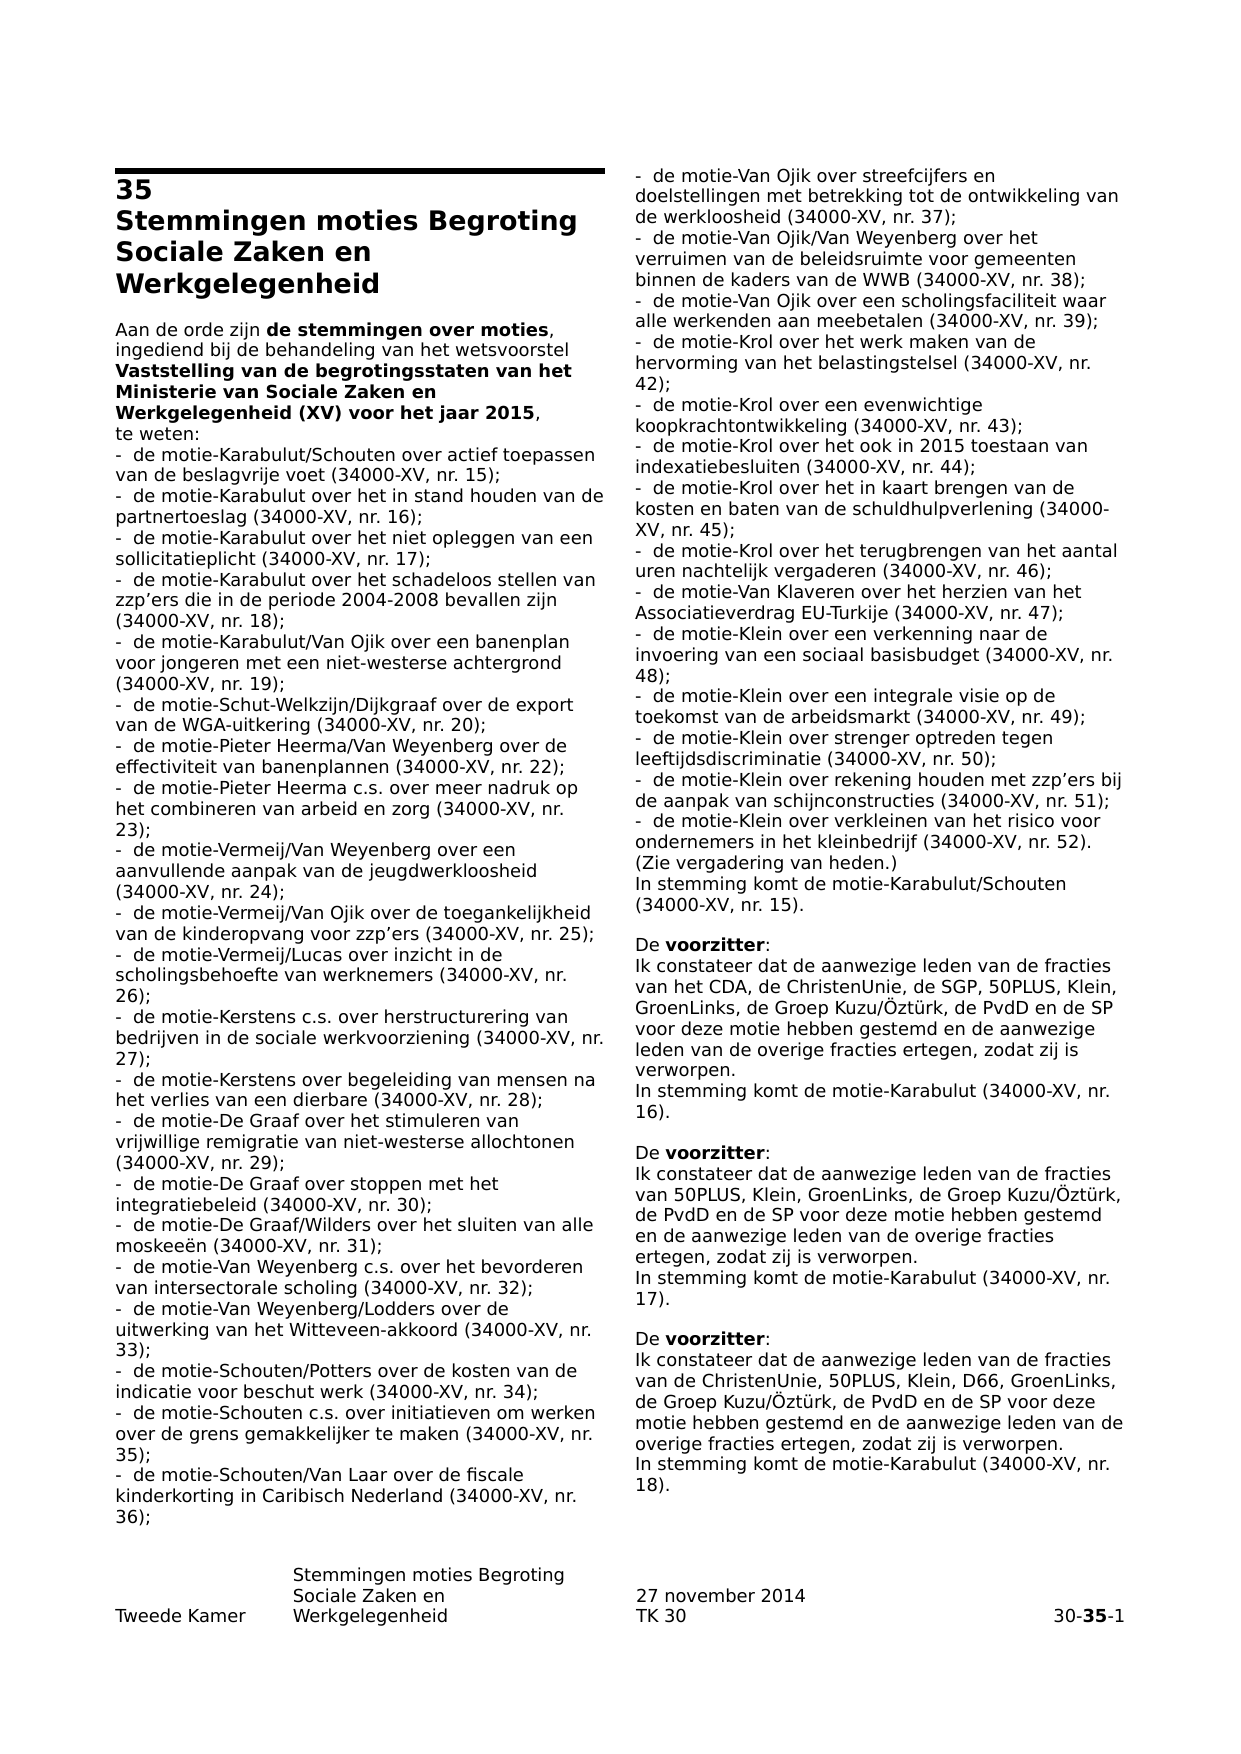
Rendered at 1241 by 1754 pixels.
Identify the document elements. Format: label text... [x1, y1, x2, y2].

text Ik constateer dat de aanwezige leden van de fracties van de ChristenUnie, 50PLUS, Klein, D66, GroenLinks, de Groep Kuzu/Öztürk, de PvdD en de SP voor deze motie hebben gestemd en de aanwezige leden van de overige fracties ertegen, zodat zij is verworpen. [635, 1350, 1125, 1454]
text (Zie vergadering van heden.) [635, 853, 1125, 874]
list de motie-De Graaf over het stimuleren van vrijwillige remigratie van niet-westerse allochtonen (34000-XV, nr. 29); [115, 1111, 605, 1173]
list de motie-Klein over strenger optreden tegen leeftijdsdiscriminatie (34000-XV, nr. 50); [635, 728, 1125, 769]
list de motie-Van Weyenberg c.s. over het bevorderen van intersectorale scholing (34000-XV, nr. 32); [115, 1257, 605, 1298]
list de motie-Karabulut over het niet opleggen van een sollicitatieplicht (34000-XV, nr. 17); [115, 528, 605, 569]
text In stemming komt de motie-Karabulut (34000-XV, nr. 17). [635, 1268, 1125, 1309]
list de motie-Vermeij/Lucas over inzicht in de scholingsbehoefte van werknemers (34000-XV, nr. 26); [115, 944, 605, 1007]
list de motie-Pieter Heerma c.s. over meer nadruk op het combineren van arbeid en zorg (34000-XV, nr. 23); [115, 778, 605, 840]
list de motie-Karabulut/Van Ojik over een banenplan voor jongeren met een niet-westerse achtergrond (34000-XV, nr. 19); [115, 632, 605, 694]
list de motie-Karabulut/Schouten over actief toepassen van de beslagvrije voet (34000-XV, nr. 15); [115, 444, 605, 486]
text In stemming komt de motie-Karabulut (34000-XV, nr. 18). [635, 1454, 1125, 1496]
list de motie-Krol over het werk maken van de hervorming van het belastingstelsel (34000-XV, nr. 42); [635, 332, 1125, 394]
list de motie-Krol over een evenwichtige koopkrachtontwikkeling (34000-XV, nr. 43); [635, 394, 1125, 436]
text De voorzitter: [635, 935, 1125, 956]
list de motie-Krol over het terugbrengen van het aantal uren nachtelijk vergaderen (34000-XV, nr. 46); [635, 540, 1125, 582]
list de motie-Krol over het in kaart brengen van de kosten en baten van de schuldhulpverlening (34000-XV, nr. 45); [635, 478, 1125, 540]
list de motie-Klein over een integrale visie op de toekomst van de arbeidsmarkt (34000-XV, nr. 49); [635, 686, 1125, 728]
list de motie-Schouten/Van Laar over de fiscale kinderkorting in Caribisch Nederland (34000-XV, nr. 36); [115, 1465, 605, 1528]
list de motie-De Graaf over stoppen met het integratiebeleid (34000-XV, nr. 30); [115, 1173, 605, 1215]
list de motie-Schut-Welkzijn/Dijkgraaf over de export van de WGA-uitkering (34000-XV, nr. 20); [115, 694, 605, 736]
list de motie-Klein over een verkenning naar de invoering van een sociaal basisbudget (34000-XV, nr. 48); [635, 624, 1125, 686]
list de motie-Schouten/Potters over de kosten van de indicatie voor beschut werk (34000-XV, nr. 34); [115, 1361, 605, 1403]
list de motie-Vermeij/Van Ojik over de toegankelijkheid van de kinderopvang voor zzp’ers (34000-XV, nr. 25); [115, 903, 605, 944]
text Aan de orde zijn de stemmingen over moties, ingediend bij de behandeling van het wetsvoorstel Vaststelling van de begrotingsstaten van het Ministerie van Sociale Zaken en Werkgelegenheid (XV) voor het jaar 2015, [115, 319, 605, 423]
text De voorzitter: [635, 1329, 1125, 1350]
list de motie-De Graaf/Wilders over het sluiten van alle moskeeën (34000-XV, nr. 31); [115, 1215, 605, 1257]
list de motie-Klein over verkleinen van het risico voor ondernemers in het kleinbedrijf (34000-XV, nr. 52). [635, 811, 1125, 853]
text Ik constateer dat de aanwezige leden van de fracties van het CDA, de ChristenUnie, de SGP, 50PLUS, Klein, GroenLinks, de Groep Kuzu/Öztürk, de PvdD en de SP voor deze motie hebben gestemd en de aanwezige leden van de overige fracties ertegen, zodat zij is verworpen. [635, 956, 1125, 1081]
text Ik constateer dat de aanwezige leden van de fracties van 50PLUS, Klein, GroenLinks, de Groep Kuzu/Öztürk, de PvdD en de SP voor deze motie hebben gestemd en de aanwezige leden van de overige fracties ertegen, zodat zij is verworpen. [635, 1163, 1125, 1268]
list de motie-Vermeij/Van Weyenberg over een aanvullende aanpak van de jeugdwerkloosheid (34000-XV, nr. 24); [115, 840, 605, 903]
list de motie-Van Ojik/Van Weyenberg over het verruimen van de beleidsruimte voor gemeenten binnen de kaders van de WWB (34000-XV, nr. 38); [635, 228, 1125, 290]
list de motie-Van Weyenberg/Lodders over de uitwerking van het Witteveen-akkoord (34000-XV, nr. 33); [115, 1298, 605, 1361]
list de motie-Schouten c.s. over initiatieven om werken over de grens gemakkelijker te maken (34000-XV, nr. 35); [115, 1403, 605, 1465]
list de motie-Van Klaveren over het herzien van het Associatieverdrag EU-Turkije (34000-XV, nr. 47); [635, 582, 1125, 624]
text In stemming komt de motie-Karabulut (34000-XV, nr. 16). [635, 1081, 1125, 1123]
list de motie-Karabulut over het schadeloos stellen van zzp’ers die in de periode 2004-2008 bevallen zijn (34000-XV, nr. 18); [115, 569, 605, 632]
list de motie-Krol over het ook in 2015 toestaan van indexatiebesluiten (34000-XV, nr. 44); [635, 436, 1125, 478]
list de motie-Kerstens over begeleiding van mensen na het verlies van een dierbare (34000-XV, nr. 28); [115, 1069, 605, 1111]
list de motie-Van Ojik over streefcijfers en doelstellingen met betrekking tot de ontwikkeling van de werkloosheid (34000-XV, nr. 37); [635, 165, 1125, 228]
list de motie-Van Ojik over een scholingsfaciliteit waar alle werkenden aan meebetalen (34000-XV, nr. 39); [635, 290, 1125, 332]
title 35 Stemmingen moties Begroting Sociale Zaken en Werkgelegenheid [115, 174, 605, 299]
list de motie-Klein over rekening houden met zzp’ers bij de aanpak van schijnconstructies (34000-XV, nr. 51); [635, 769, 1125, 811]
text te weten: [115, 423, 605, 444]
list de motie-Pieter Heerma/Van Weyenberg over de effectiviteit van banenplannen (34000-XV, nr. 22); [115, 736, 605, 778]
text De voorzitter: [635, 1143, 1125, 1163]
text In stemming komt de motie-Karabulut/Schouten (34000-XV, nr. 15). [635, 874, 1125, 915]
list de motie-Kerstens c.s. over herstructurering van bedrijven in de sociale werkvoorziening (34000-XV, nr. 27); [115, 1007, 605, 1069]
list de motie-Karabulut over het in stand houden van de partnertoeslag (34000-XV, nr. 16); [115, 486, 605, 528]
